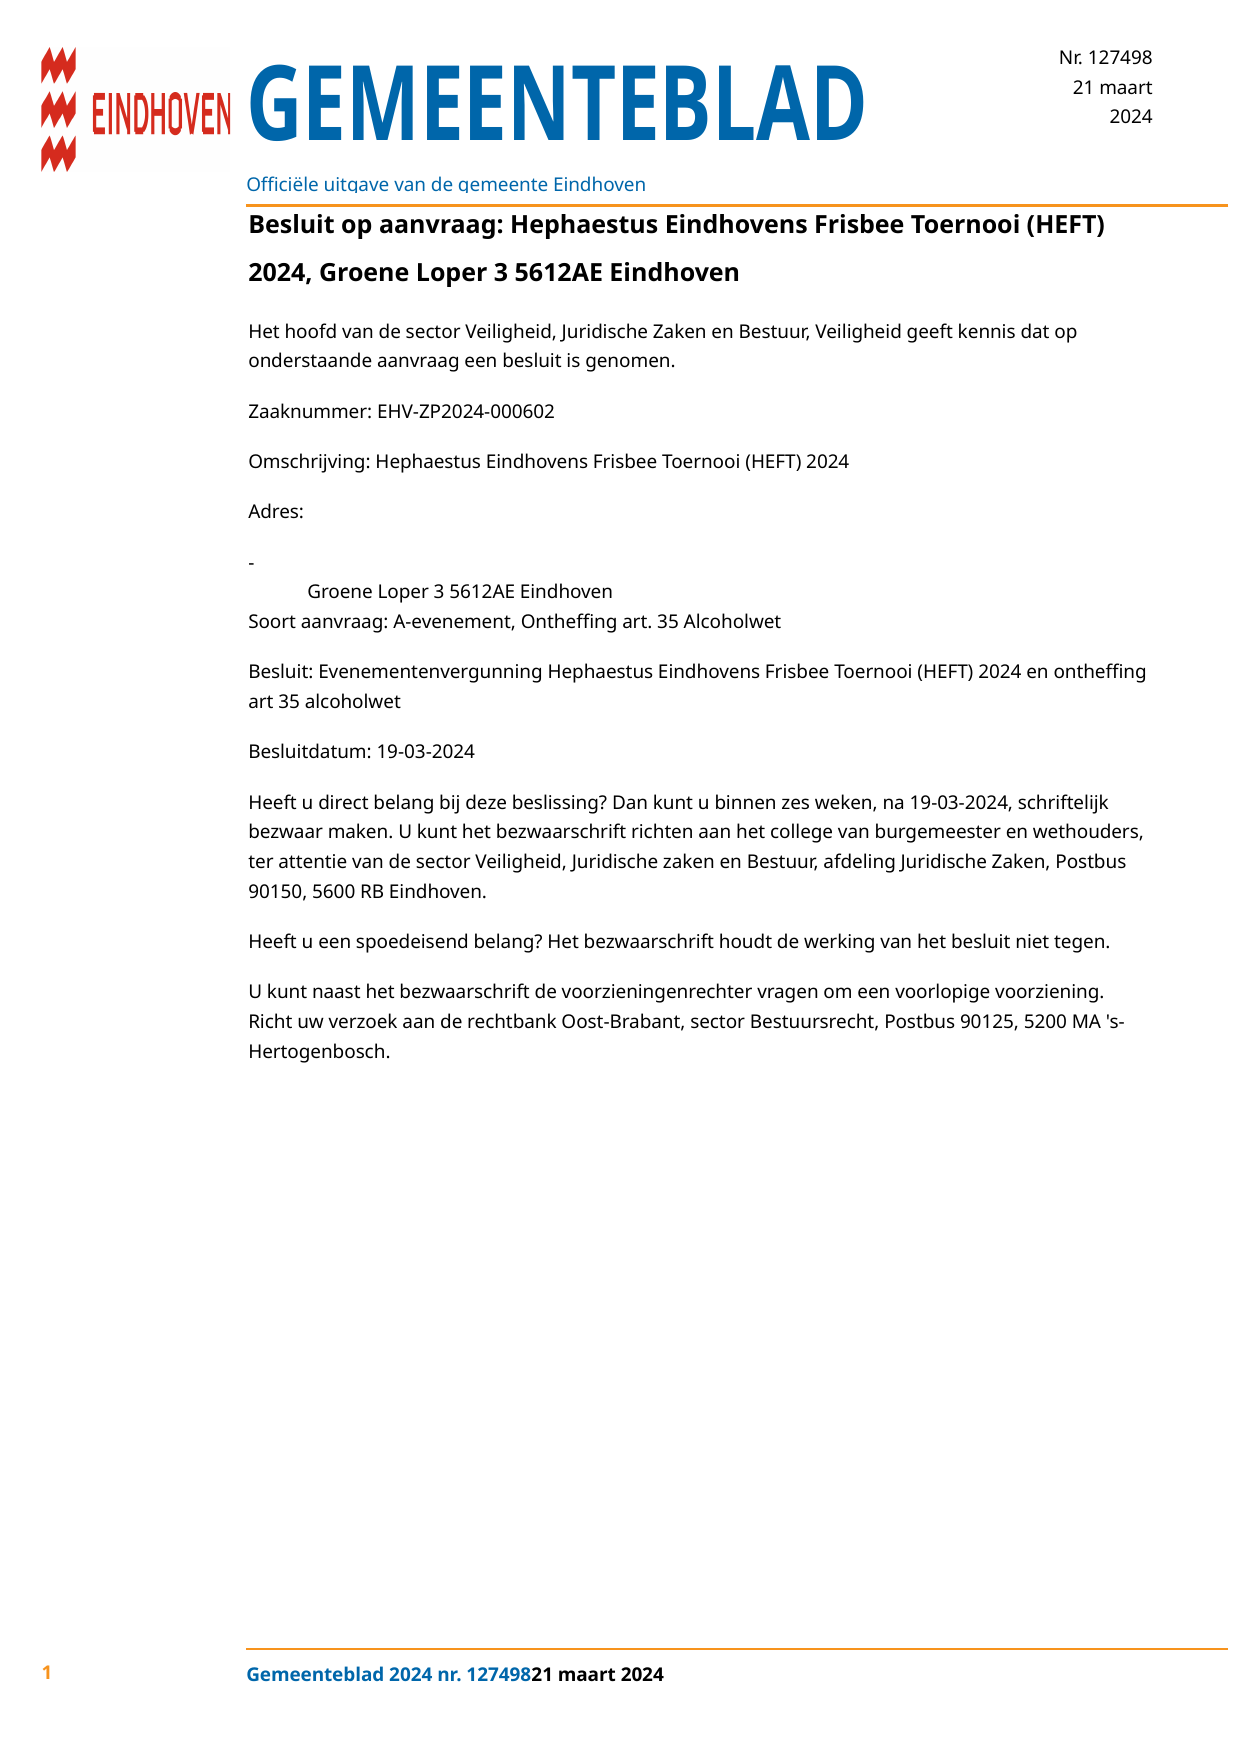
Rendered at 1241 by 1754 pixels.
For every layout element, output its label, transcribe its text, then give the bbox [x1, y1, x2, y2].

text Besluit op aanvraag: Hephaestus Eindhovens Frisbee Toernooi (HEFT) 2024, Groene Loper 3 5612AE Eindhoven [248, 207, 1152, 288]
text Besluit: Evenementenvergunning Hephaestus Eindhovens Frisbee Toernooi (HEFT) 2024 en ontheffing art 35 alcoholwet [248, 659, 1152, 714]
text U kunt naast het bezwaarschrift de voorzieningenrechter vragen om een voorlopige voorziening. Richt uw verzoek aan de rechtbank Oost-Brabant, sector Bestuursrecht, Postbus 90125, 5200 MA 's-Hertogenbosch. [248, 979, 1152, 1064]
text Heeft u direct belang bij deze beslissing? Dan kunt u binnen zes weken, na 19-03-2024, schriftelijk bezwaar maken. U kunt het bezwaarschrift richten aan het college van burgemeester en wethouders, ter attentie van de sector Veiligheid, Juridische zaken en Bestuur, afdeling Juridische Zaken, Postbus 90150, 5600 RB Eindhoven. [248, 789, 1152, 904]
text Zaaknummer: EHV-ZP2024-000602 [248, 398, 1152, 424]
picture [41, 47, 231, 172]
text Het hoofd van de sector Veiligheid, Juridische Zaken en Bestuur, Veiligheid geeft kennis dat op onderstaande aanvraag een besluit is genomen. [248, 318, 1152, 373]
text Besluitdatum: 19-03-2024 [248, 739, 1152, 764]
text Omschrijving: Hephaestus Eindhovens Frisbee Toernooi (HEFT) 2024 [248, 448, 1152, 474]
list Groene Loper 3 5612AE Eindhoven [248, 579, 1152, 604]
text Heeft u een spoedeisend belang? Het bezwaarschrift houdt de werking van het besluit niet tegen. [248, 928, 1152, 954]
text Adres: [248, 499, 1152, 524]
text Soort aanvraag: A-evenement, Ontheffing art. 35 Alcoholwet [248, 608, 1152, 634]
